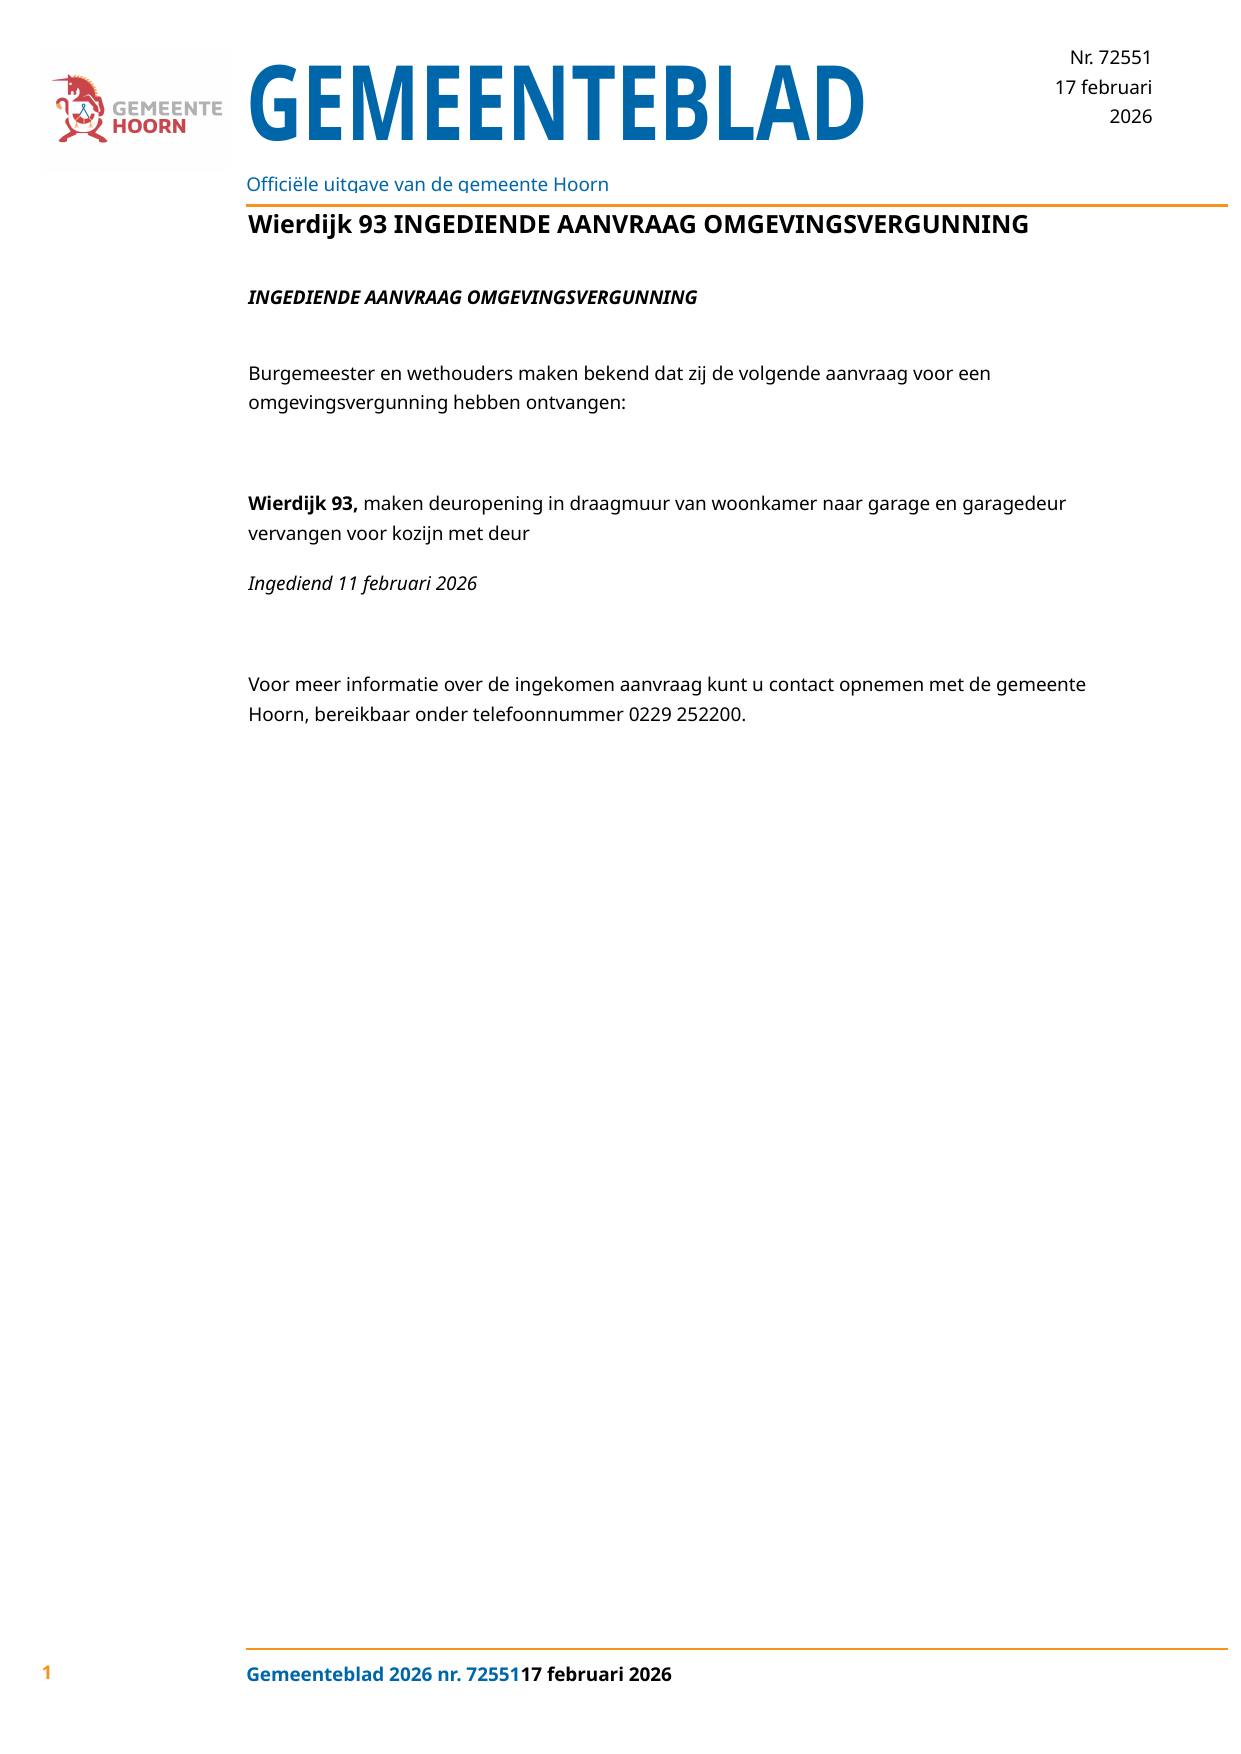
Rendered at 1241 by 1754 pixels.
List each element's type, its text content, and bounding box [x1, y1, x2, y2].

text Ingediend 11 februari 2026 [248, 570, 1152, 596]
text Wierdijk 93, maken deuropening in draagmuur van woonkamer naar garage en garagedeur vervangen voor kozijn met deur [248, 490, 1152, 546]
text Voor meer informatie over de ingekomen aanvraag kunt u contact opnemen met de gemeente Hoorn, bereikbaar onder telefoonnummer 0229 252200. [248, 671, 1152, 727]
text Wierdijk 93 INGEDIENDE AANVRAAG OMGEVINGSVERGUNNING [248, 207, 1152, 241]
text Burgemeester en wethouders maken bekend dat zij de volgende aanvraag voor een omgevingsvergunning hebben ontvangen: [248, 360, 1152, 415]
picture [41, 47, 231, 172]
text INGEDIENDE AANVRAAG OMGEVINGSVERGUNNING [248, 284, 1152, 309]
